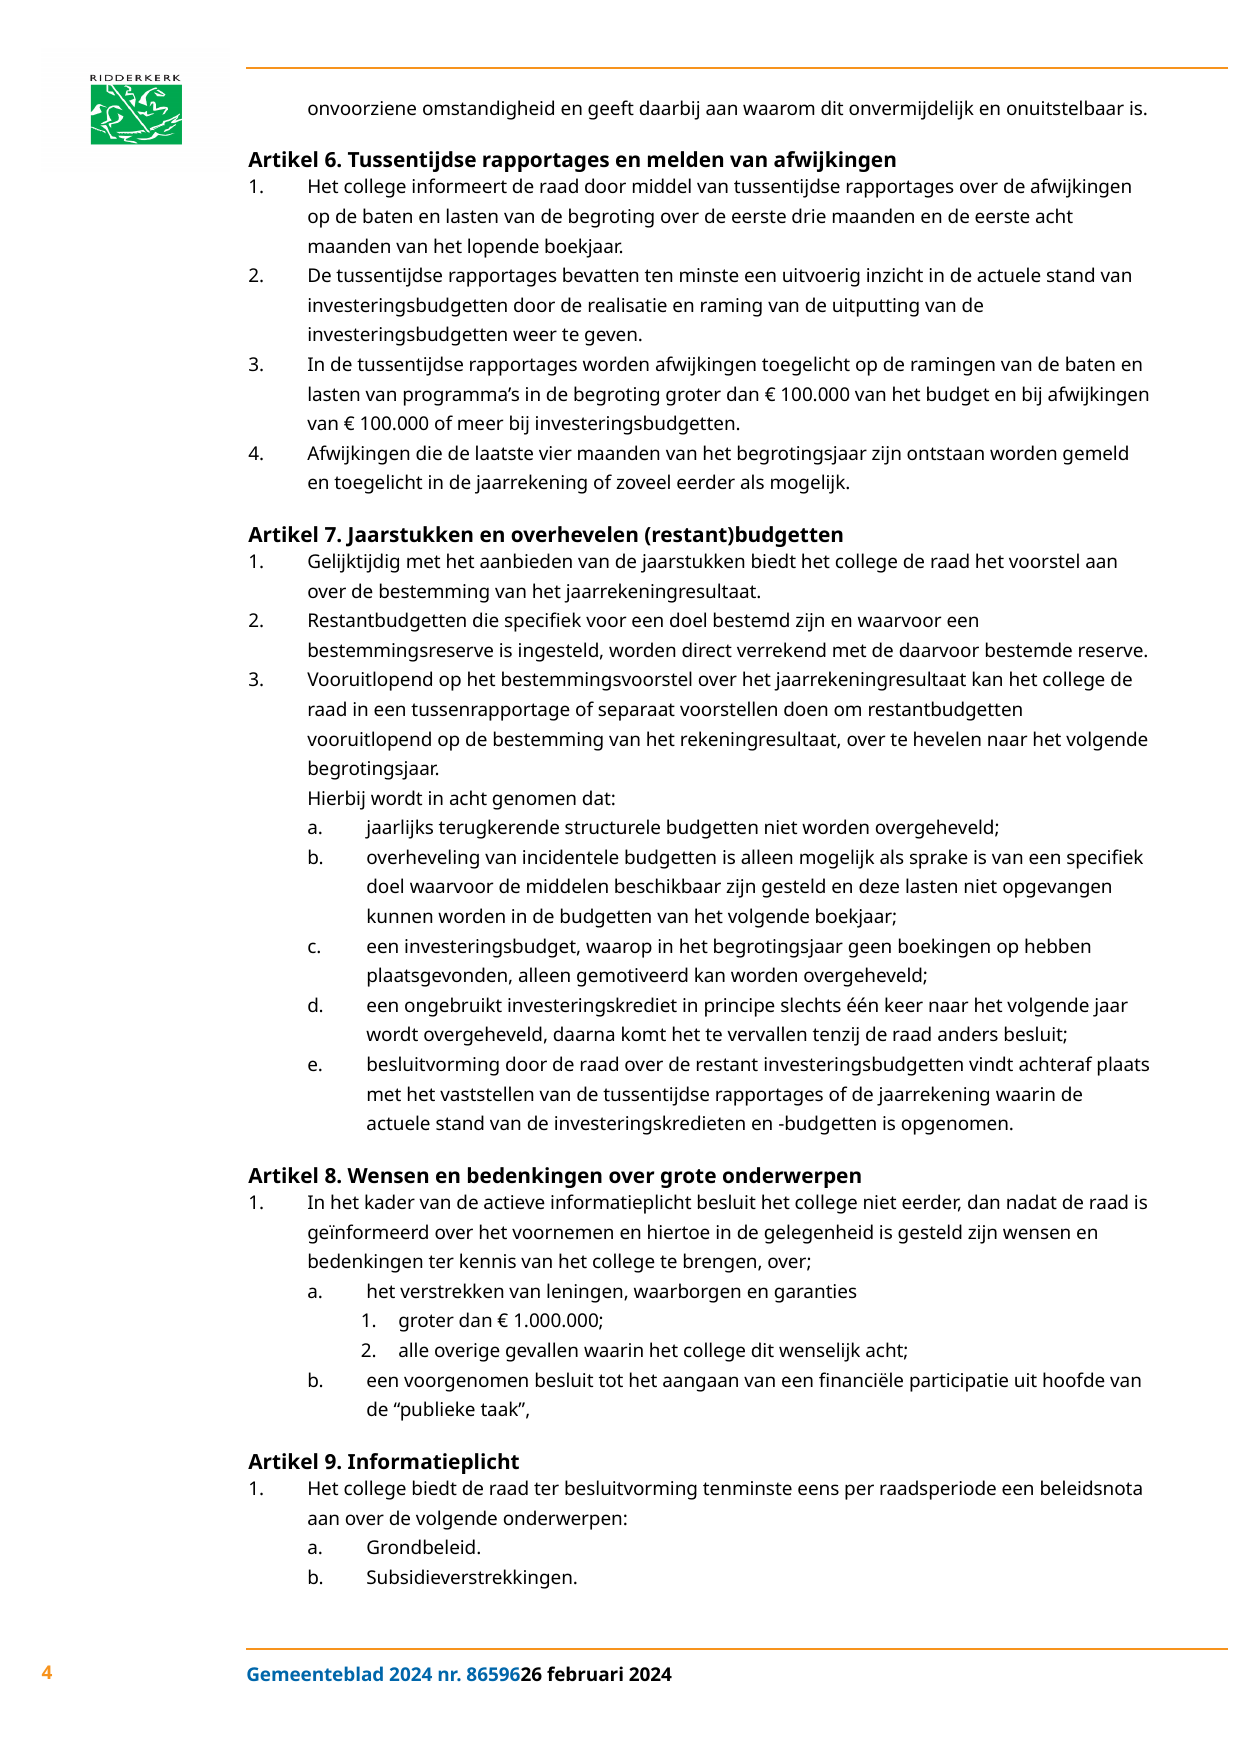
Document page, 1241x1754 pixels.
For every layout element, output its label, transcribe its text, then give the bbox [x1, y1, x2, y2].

picture [41, 47, 231, 172]
list Subsidieverstrekkingen. [307, 1564, 1152, 1590]
list Vooruitlopend op het bestemmingsvoorstel over het jaarrekeningresultaat kan het college de raad in een tussenrapportage of separaat voorstellen doen om restantbudgetten vooruitlopend op de bestemming van het rekeningresultaat, over te hevelen naar het volgende begrotingsjaar. [248, 667, 1152, 781]
list jaarlijks terugkerende structurele budgetten niet worden overgeheveld; [307, 814, 1152, 840]
list In het kader van de actieve informatieplicht besluit het college niet eerder, dan nadat de raad is geïnformeerd over het voornemen en hiertoe in de gelegenheid is gesteld zijn wensen en bedenkingen ter kennis van het college te brengen, over; [248, 1189, 1152, 1274]
text Artikel 6. Tussentijdse rapportages en melden van afwijkingen [248, 145, 1152, 174]
list alle overige gevallen waarin het college dit wenselijk acht; [361, 1337, 1152, 1363]
text Artikel 8. Wensen en bedenkingen over grote onderwerpen [248, 1161, 1152, 1189]
list Afwijkingen die de laatste vier maanden van het begrotingsjaar zijn ontstaan worden gemeld en toegelicht in de jaarrekening of zoveel eerder als mogelijk. [248, 440, 1152, 495]
list een voorgenomen besluit tot het aangaan van een financiële participatie uit hoofde van de “publieke taak”, [307, 1367, 1152, 1422]
list besluitvorming door de raad over de restant investeringsbudgetten vindt achteraf plaats met het vaststellen van de tussentijdse rapportages of de jaarrekening waarin de actuele stand van de investeringskredieten en -budgetten is opgenomen. [307, 1051, 1152, 1136]
list groter dan € 1.000.000; [361, 1308, 1152, 1333]
list De tussentijdse rapportages bevatten ten minste een uitvoerig inzicht in de actuele stand van investeringsbudgetten door de realisatie en raming van de uitputting van de investeringsbudgetten weer te geven. [248, 262, 1152, 347]
list Restantbudgetten die specifiek voor een doel bestemd zijn en waarvoor een bestemmingsreserve is ingesteld, worden direct verrekend met de daarvoor bestemde reserve. [248, 607, 1152, 663]
list een ongebruikt investeringskrediet in principe slechts één keer naar het volgende jaar wordt overgeheveld, daarna komt het te vervallen tenzij de raad anders besluit; [307, 992, 1152, 1047]
list een investeringsbudget, waarop in het begrotingsjaar geen boekingen op hebben plaatsgevonden, alleen gemotiveerd kan worden overgeheveld; [307, 933, 1152, 988]
list In de tussentijdse rapportages worden afwijkingen toegelicht op de ramingen van de baten en lasten van programma’s in de begroting groter dan € 100.000 van het budget en bij afwijkingen van € 100.000 of meer bij investeringsbudgetten. [248, 351, 1152, 436]
list het verstrekken van leningen, waarborgen en garanties [307, 1278, 1152, 1304]
text Artikel 9. Informatieplicht [248, 1447, 1152, 1475]
text Artikel 7. Jaarstukken en overhevelen (restant)budgetten [248, 520, 1152, 548]
list onvoorziene omstandigheid en geeft daarbij aan waarom dit onvermijdelijk en onuitstelbaar is. [248, 95, 1152, 121]
list Hierbij wordt in acht genomen dat: [248, 785, 1152, 811]
list Het college biedt de raad ter besluitvorming tenminste eens per raadsperiode een beleidsnota aan over de volgende onderwerpen: [248, 1475, 1152, 1531]
list Grondbeleid. [307, 1534, 1152, 1560]
list Gelijktijdig met het aanbieden van de jaarstukken biedt het college de raad het voorstel aan over de bestemming van het jaarrekeningresultaat. [248, 548, 1152, 604]
list overheveling van incidentele budgetten is alleen mogelijk als sprake is van een specifiek doel waarvoor de middelen beschikbaar zijn gesteld en deze lasten niet opgevangen kunnen worden in de budgetten van het volgende boekjaar; [307, 844, 1152, 929]
list Het college informeert de raad door middel van tussentijdse rapportages over de afwijkingen op de baten en lasten van de begroting over de eerste drie maanden en de eerste acht maanden van het lopende boekjaar. [248, 174, 1152, 258]
